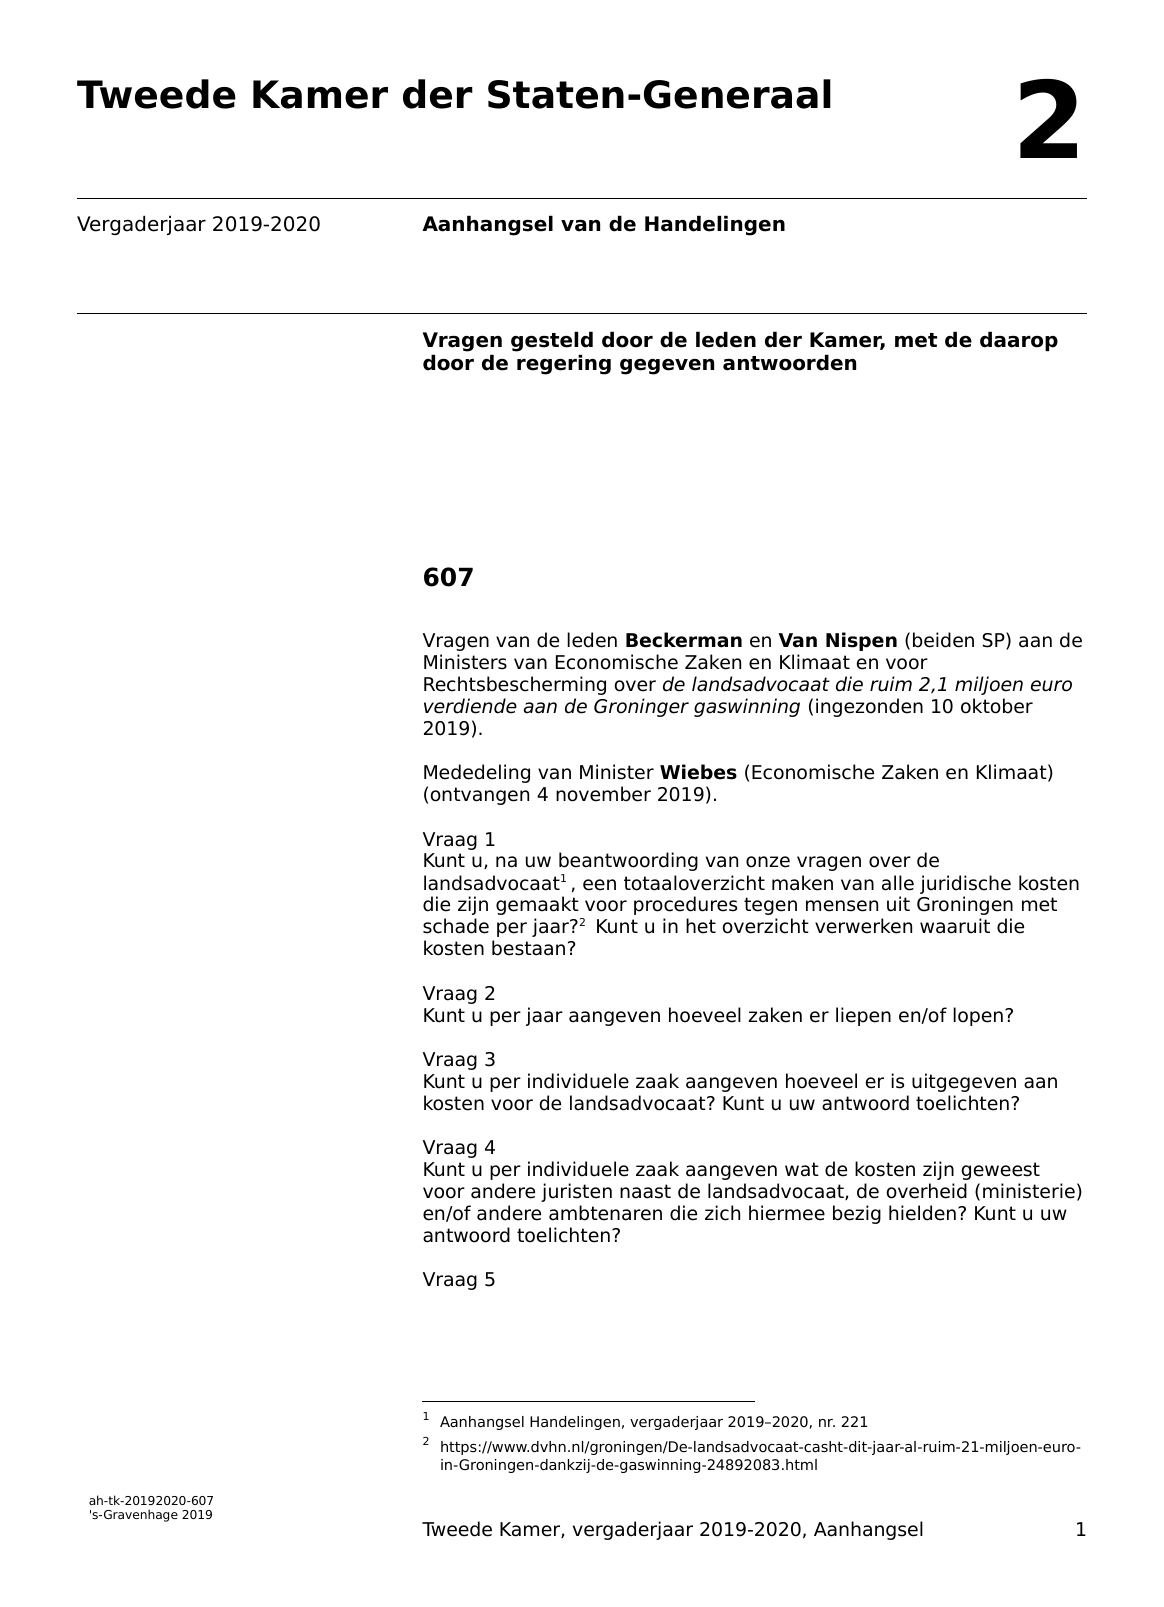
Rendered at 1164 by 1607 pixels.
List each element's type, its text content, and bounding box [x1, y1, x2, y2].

text Kunt u per jaar aangeven hoeveel zaken er liepen en/of lopen? [422, 1004, 1087, 1026]
text Aanhangsel Handelingen, vergaderjaar 2019–2020, nr. 221 [422, 1410, 1087, 1432]
table_cell Aanhangsel van de Handelingen [422, 199, 1087, 313]
table_cell Vragen gesteld door de leden der Kamer, met de daarop door de regering gegeven antwoorden [422, 314, 1087, 375]
table_header Tweede Kamer der Staten-Generaal [77, 59, 886, 198]
text 's-Gravenhage 2019 [88, 1508, 323, 1522]
table_cell Vergaderjaar 2019-2020 [77, 199, 422, 313]
text Kunt u, na uw beantwoording van onze vragen over de landsadvocaat, een totaaloverzicht maken van alle juridische kosten die zijn gemaakt voor procedures tegen mensen uit Groningen met schade per jaar? Kunt u in het overzicht verwerken waaruit die kosten bestaan? [422, 850, 1087, 960]
text Vraag 4 [422, 1137, 1087, 1159]
text Vraag 1 [422, 828, 1087, 850]
text Vragen van de leden Beckerman en Van Nispen (beiden SP) aan de Ministers van Economische Zaken en Klimaat en voor Rechtsbescherming over de landsadvocaat die ruim 2,1 miljoen euro verdiende aan de Groninger gaswinning (ingezonden 10 oktober 2019). [422, 630, 1087, 740]
text Kunt u per individuele zaak aangeven hoeveel er is uitgegeven aan kosten voor de landsadvocaat? Kunt u uw antwoord toelichten? [422, 1071, 1087, 1114]
text Vraag 2 [422, 982, 1087, 1004]
text https://www.dvhn.nl/groningen/De-landsadvocaat-casht-dit-jaar-al-ruim-21-miljoen-euro-in-Groningen-dankzij-de-gaswinning-24892083.html [422, 1435, 1087, 1474]
table_cell [77, 314, 422, 375]
text Mededeling van Minister Wiebes (Economische Zaken en Klimaat) (ontvangen 4 november 2019). [422, 762, 1087, 806]
text 607 [422, 563, 1087, 592]
text ah-tk-20192020-607 [88, 1494, 323, 1508]
table_header 2 [886, 59, 1087, 198]
text Vraag 3 [422, 1049, 1087, 1071]
text Kunt u per individuele zaak aangeven wat de kosten zijn geweest voor andere juristen naast de landsadvocaat, de overheid (ministerie) en/of andere ambtenaren die zich hiermee bezig hielden? Kunt u uw antwoord toelichten? [422, 1159, 1087, 1247]
text Vraag 5 [422, 1269, 1087, 1291]
